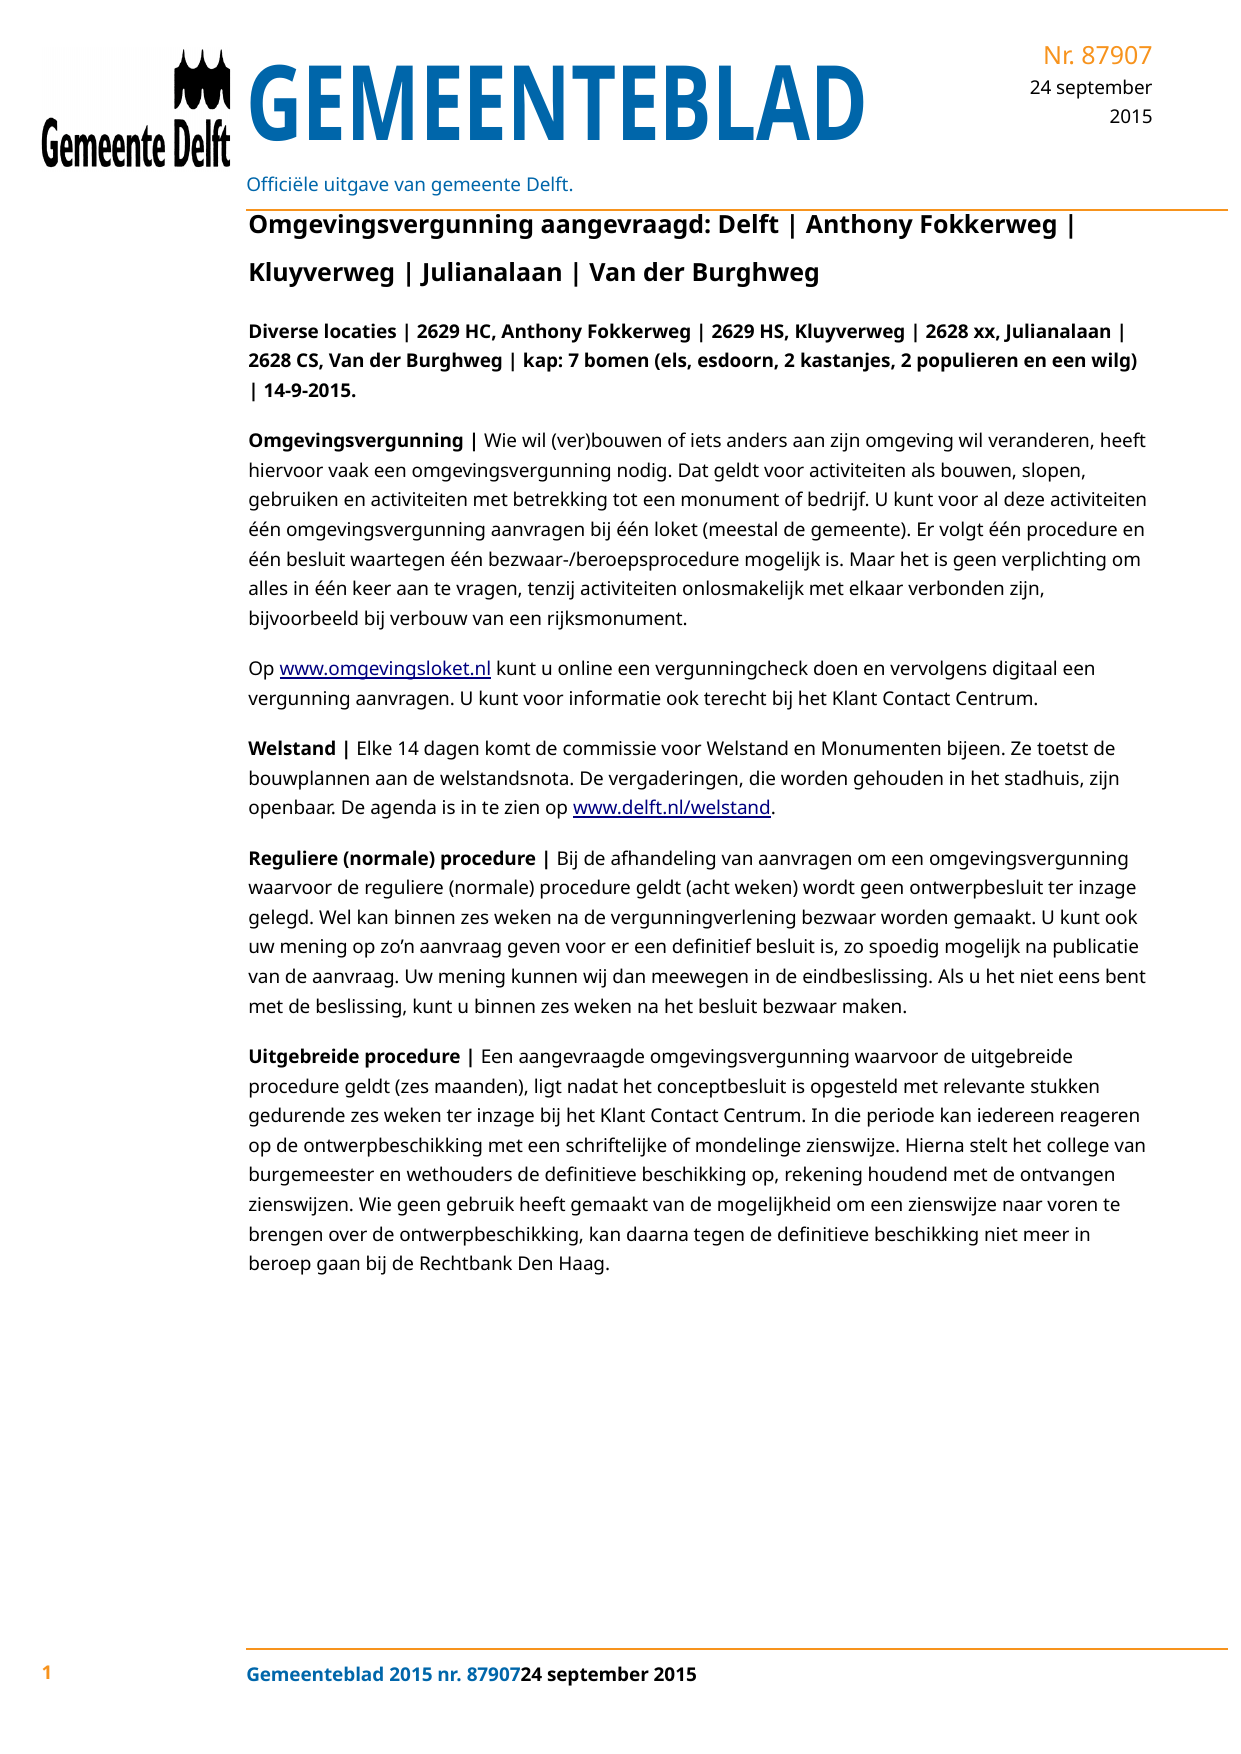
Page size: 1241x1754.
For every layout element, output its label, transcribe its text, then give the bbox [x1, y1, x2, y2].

text Diverse locaties | 2629 HC, Anthony Fokkerweg | 2629 HS, Kluyverweg | 2628 xx, Julianalaan | 2628 CS, Van der Burghweg | kap: 7 bomen (els, esdoorn, 2 kastanjes, 2 populieren en een wilg) | 14-9-2015. [248, 318, 1152, 403]
text Omgevingsvergunning | Wie wil (ver)bouwen of iets anders aan zijn omgeving wil veranderen, heeft hiervoor vaak een omgevingsvergunning nodig. Dat geldt voor activiteiten als bouwen, slopen, gebruiken en activiteiten met betrekking tot een monument of bedrijf. U kunt voor al deze activiteiten één omgevingsvergunning aanvragen bij één loket (meestal de gemeente). Er volgt één procedure en één besluit waartegen één bezwaar-/beroepsprocedure mogelijk is. Maar het is geen verplichting om alles in één keer aan te vragen, tenzij activiteiten onlosmakelijk met elkaar verbonden zijn, bijvoorbeeld bij verbouw van een rijksmonument. [248, 427, 1152, 631]
text Reguliere (normale) procedure | Bij de afhandeling van aanvragen om een omgevingsvergunning waarvoor de reguliere (normale) procedure geldt (acht weken) wordt geen ontwerpbesluit ter inzage gelegd. Wel kan binnen zes weken na de vergunningverlening bezwaar worden gemaakt. U kunt ook uw mening op zo’n aanvraag geven voor er een definitief besluit is, zo spoedig mogelijk na publicatie van de aanvraag. Uw mening kunnen wij dan meewegen in de eindbeslissing. Als u het niet eens bent met de beslissing, kunt u binnen zes weken na het besluit bezwaar maken. [248, 845, 1152, 1019]
text Uitgebreide procedure | Een aangevraagde omgevingsvergunning waarvoor de uitgebreide procedure geldt (zes maanden), ligt nadat het conceptbesluit is opgesteld met relevante stukken gedurende zes weken ter inzage bij het Klant Contact Centrum. In die periode kan iedereen reageren op de ontwerpbeschikking met een schriftelijke of mondelinge zienswijze. Hierna stelt het college van burgemeester en wethouders de definitieve beschikking op, rekening houdend met de ontvangen zienswijzen. Wie geen gebruik heeft gemaakt van de mogelijkheid om een zienswijze naar voren te brengen over de ontwerpbeschikking, kan daarna tegen de definitieve beschikking niet meer in beroep gaan bij de Rechtbank Den Haag. [248, 1043, 1152, 1276]
text Welstand | Elke 14 dagen komt de commissie voor Welstand en Monumenten bijeen. Ze toetst de bouwplannen aan de welstandsnota. De vergaderingen, die worden gehouden in het stadhuis, zijn openbaar. De agenda is in te zien op www.delft.nl/welstand. [248, 735, 1152, 820]
text Omgevingsvergunning aangevraagd: Delft | Anthony Fokkerweg | Kluyverweg | Julianalaan | Van der Burghweg [248, 211, 1152, 288]
text Op www.omgevingsloket.nl kunt u online een vergunningcheck doen en vervolgens digitaal een vergunning aanvragen. U kunt voor informatie ook terecht bij het Klant Contact Centrum. [248, 655, 1152, 711]
picture [41, 47, 231, 172]
